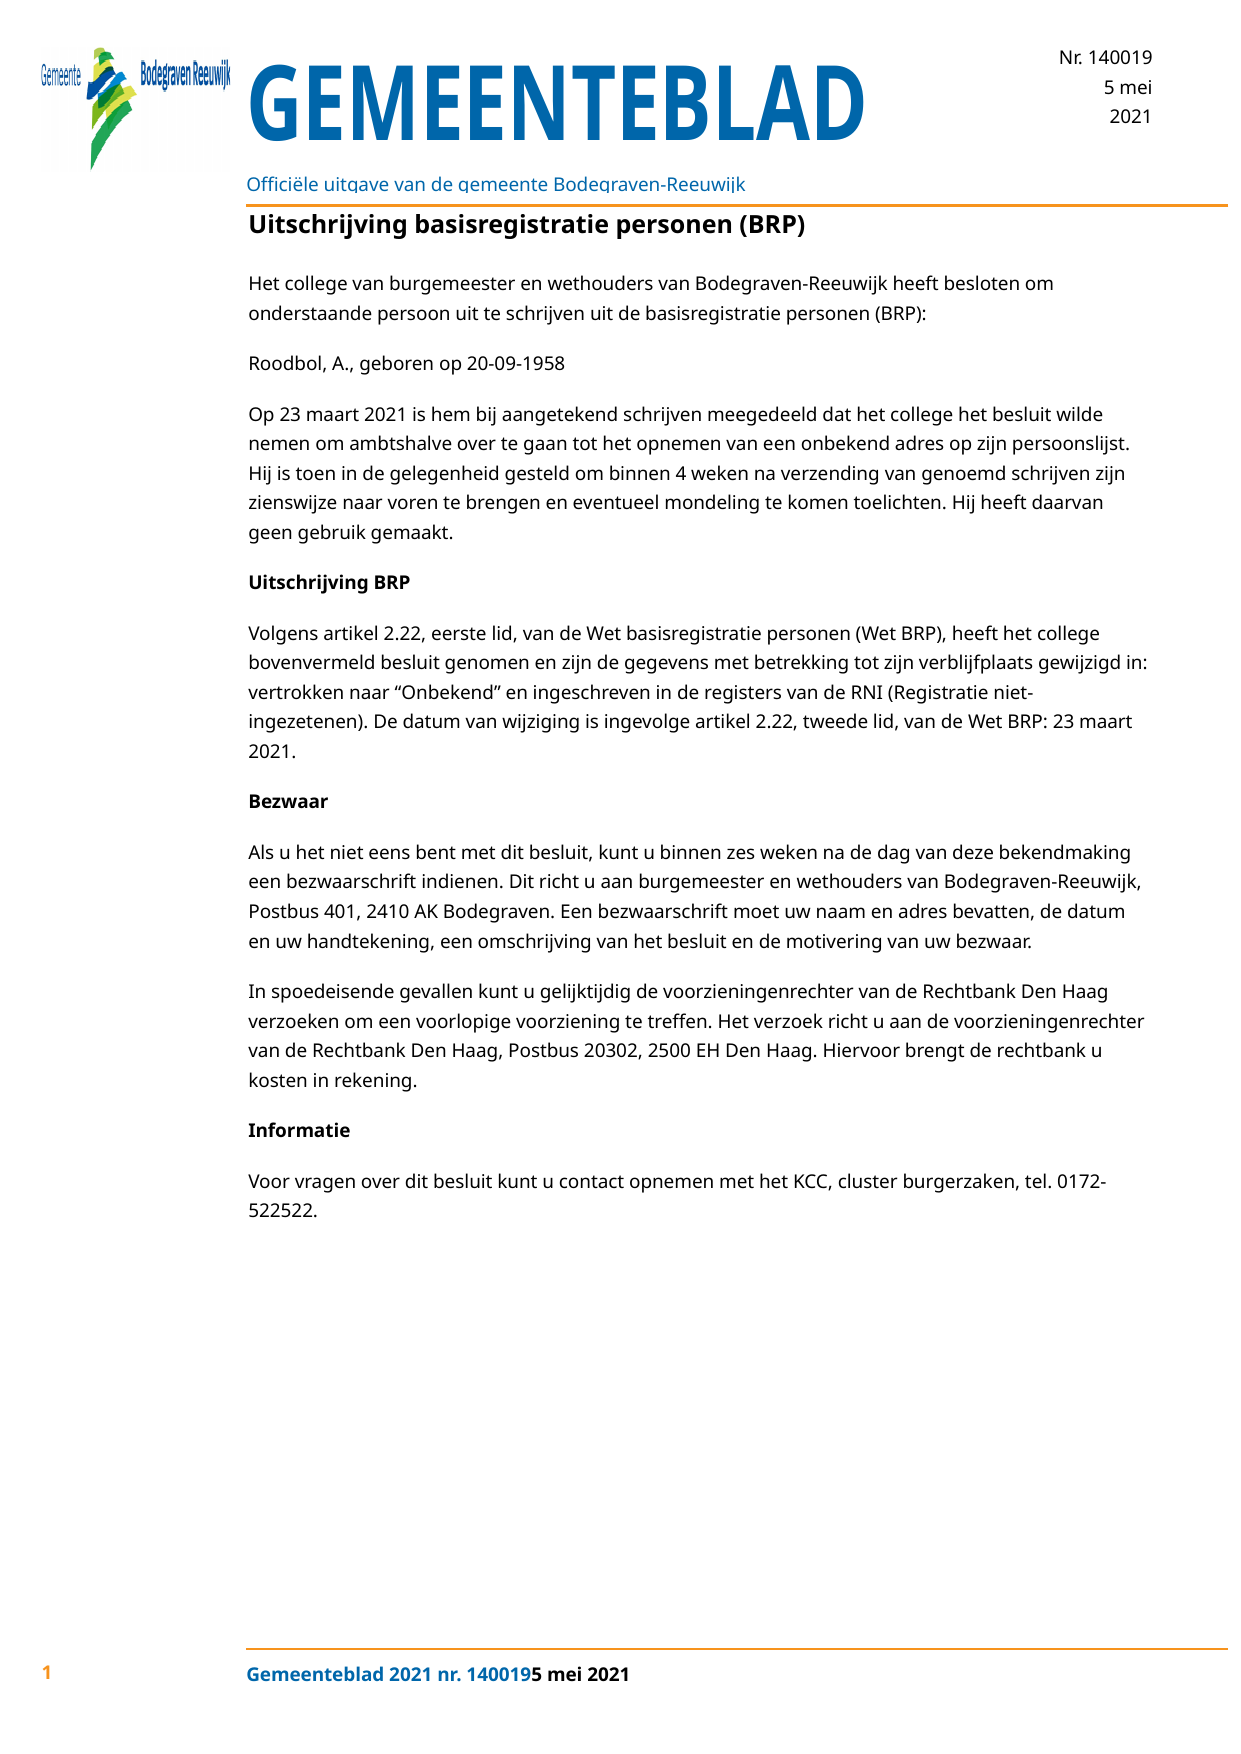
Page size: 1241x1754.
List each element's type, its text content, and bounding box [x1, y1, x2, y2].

text Het college van burgemeester en wethouders van Bodegraven-Reeuwijk heeft besloten om onderstaande persoon uit te schrijven uit de basisregistratie personen (BRP): [248, 270, 1152, 326]
text Uitschrijving BRP [248, 569, 1152, 595]
text Informatie [248, 1117, 1152, 1143]
text Voor vragen over dit besluit kunt u contact opnemen met het KCC, cluster burgerzaken, tel. 0172-522522. [248, 1168, 1152, 1223]
picture [41, 47, 231, 172]
text Op 23 maart 2021 is hem bij aangetekend schrijven meegedeeld dat het college het besluit wilde nemen om ambtshalve over te gaan tot het opnemen van een onbekend adres op zijn persoonslijst. Hij is toen in de gelegenheid gesteld om binnen 4 weken na verzending van genoemd schrijven zijn zienswijze naar voren te brengen en eventueel mondeling te komen toelichten. Hij heeft daarvan geen gebruik gemaakt. [248, 401, 1152, 545]
text Bezwaar [248, 789, 1152, 814]
text Volgens artikel 2.22, eerste lid, van de Wet basisregistratie personen (Wet BRP), heeft het college bovenvermeld besluit genomen en zijn de gegevens met betrekking tot zijn verblijfplaats gewijzigd in: vertrokken naar “Onbekend” en ingeschreven in de registers van de RNI (Registratie niet-ingezetenen). De datum van wijziging is ingevolge artikel 2.22, tweede lid, van de Wet BRP: 23 maart 2021. [248, 620, 1152, 764]
text Uitschrijving basisregistratie personen (BRP) [248, 207, 1152, 241]
text Roodbol, A., geboren op 20-09-1958 [248, 350, 1152, 376]
text Als u het niet eens bent met dit besluit, kunt u binnen zes weken na de dag van deze bekendmaking een bezwaarschrift indienen. Dit richt u aan burgemeester en wethouders van Bodegraven-Reeuwijk, Postbus 401, 2410 AK Bodegraven. Een bezwaarschrift moet uw naam en adres bevatten, de datum en uw handtekening, een omschrijving van het besluit en de motivering van uw bezwaar. [248, 839, 1152, 953]
text In spoedeisende gevallen kunt u gelijktijdig de voorzieningenrechter van de Rechtbank Den Haag verzoeken om een voorlopige voorziening te treffen. Het verzoek richt u aan de voorzieningenrechter van de Rechtbank Den Haag, Postbus 20302, 2500 EH Den Haag. Hiervoor brengt de rechtbank u kosten in rekening. [248, 978, 1152, 1093]
